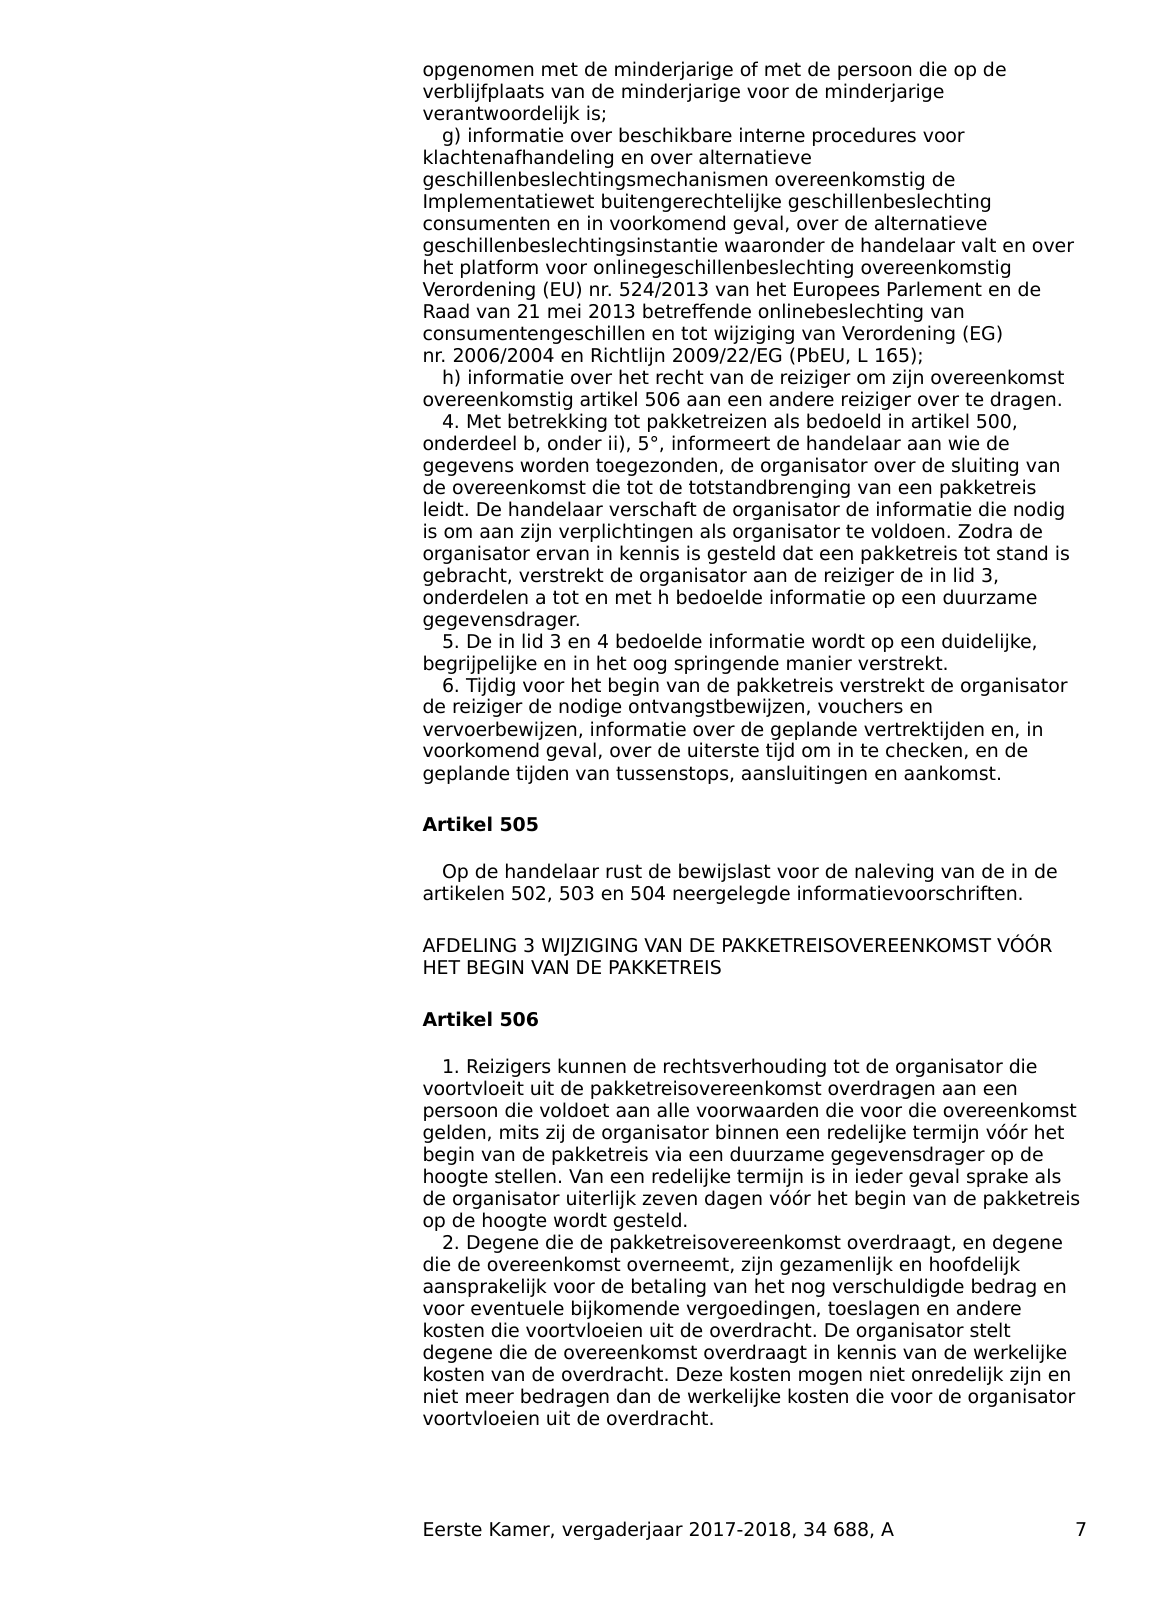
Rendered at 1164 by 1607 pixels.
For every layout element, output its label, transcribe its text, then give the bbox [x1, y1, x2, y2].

text Op de handelaar rust de bewijslast voor de naleving van de in de artikelen 502, 503 en 504 neergelegde informatievoorschriften. [422, 861, 1087, 905]
text 5. De in lid 3 en 4 bedoelde informatie wordt op een duidelijke, begrijpelijke en in het oog springende manier verstrekt. [422, 631, 1087, 674]
text g) informatie over beschikbare interne procedures voor klachtenafhandeling en over alternatieve geschillenbeslechtingsmechanismen overeenkomstig de Implementatiewet buitengerechtelijke geschillenbeslechting consumenten en in voorkomend geval, over de alternatieve geschillenbeslechtingsinstantie waaronder de handelaar valt en over het platform voor onlinegeschillenbeslechting overeenkomstig Verordening (EU) nr. 524/2013 van het Europees Parlement en de Raad van 21 mei 2013 betreffende onlinebeslechting van consumentengeschillen en tot wijziging van Verordening (EG) nr. 2006/2004 en Richtlijn 2009/22/EG (PbEU, L 165); [422, 125, 1087, 367]
subtitle AFDELING 3 WIJZIGING VAN DE PAKKETREISOVEREENKOMST VÓÓR HET BEGIN VAN DE PAKKETREIS [422, 935, 1087, 979]
subtitle Artikel 506 [422, 1009, 1087, 1031]
text 2. Degene die de pakketreisovereenkomst overdraagt, en degene die de overeenkomst overneemt, zijn gezamenlijk en hoofdelijk aansprakelijk voor de betaling van het nog verschuldigde bedrag en voor eventuele bijkomende vergoedingen, toeslagen en andere kosten die voortvloeien uit de overdracht. De organisator stelt degene die de overeenkomst overdraagt in kennis van de werkelijke kosten van de overdracht. Deze kosten mogen niet onredelijk zijn en niet meer bedragen dan de werkelijke kosten die voor de organisator voortvloeien uit de overdracht. [422, 1232, 1087, 1430]
text opgenomen met de minderjarige of met de persoon die op de verblijfplaats van de minderjarige voor de minderjarige verantwoordelijk is; [422, 59, 1087, 125]
text 4. Met betrekking tot pakketreizen als bedoeld in artikel 500, onderdeel b, onder ii), 5°, informeert de handelaar aan wie de gegevens worden toegezonden, de organisator over de sluiting van de overeenkomst die tot de totstandbrenging van een pakketreis leidt. De handelaar verschaft de organisator de informatie die nodig is om aan zijn verplichtingen als organisator te voldoen. Zodra de organisator ervan in kennis is gesteld dat een pakketreis tot stand is gebracht, verstrekt de organisator aan de reiziger de in lid 3, onderdelen a tot en met h bedoelde informatie op een duurzame gegevensdrager. [422, 411, 1087, 631]
text 6. Tijdig voor het begin van de pakketreis verstrekt de organisator de reiziger de nodige ontvangstbewijzen, vouchers en vervoerbewijzen, informatie over de geplande vertrektijden en, in voorkomend geval, over de uiterste tijd om in te checken, en de geplande tijden van tussenstops, aansluitingen en aankomst. [422, 674, 1087, 784]
text h) informatie over het recht van de reiziger om zijn overeenkomst overeenkomstig artikel 506 aan een andere reiziger over te dragen. [422, 367, 1087, 411]
subtitle Artikel 505 [422, 814, 1087, 836]
text 1. Reizigers kunnen de rechtsverhouding tot de organisator die voortvloeit uit de pakketreisovereenkomst overdragen aan een persoon die voldoet aan alle voorwaarden die voor die overeenkomst gelden, mits zij de organisator binnen een redelijke termijn vóór het begin van de pakketreis via een duurzame gegevensdrager op de hoogte stellen. Van een redelijke termijn is in ieder geval sprake als de organisator uiterlijk zeven dagen vóór het begin van de pakketreis op de hoogte wordt gesteld. [422, 1056, 1087, 1232]
